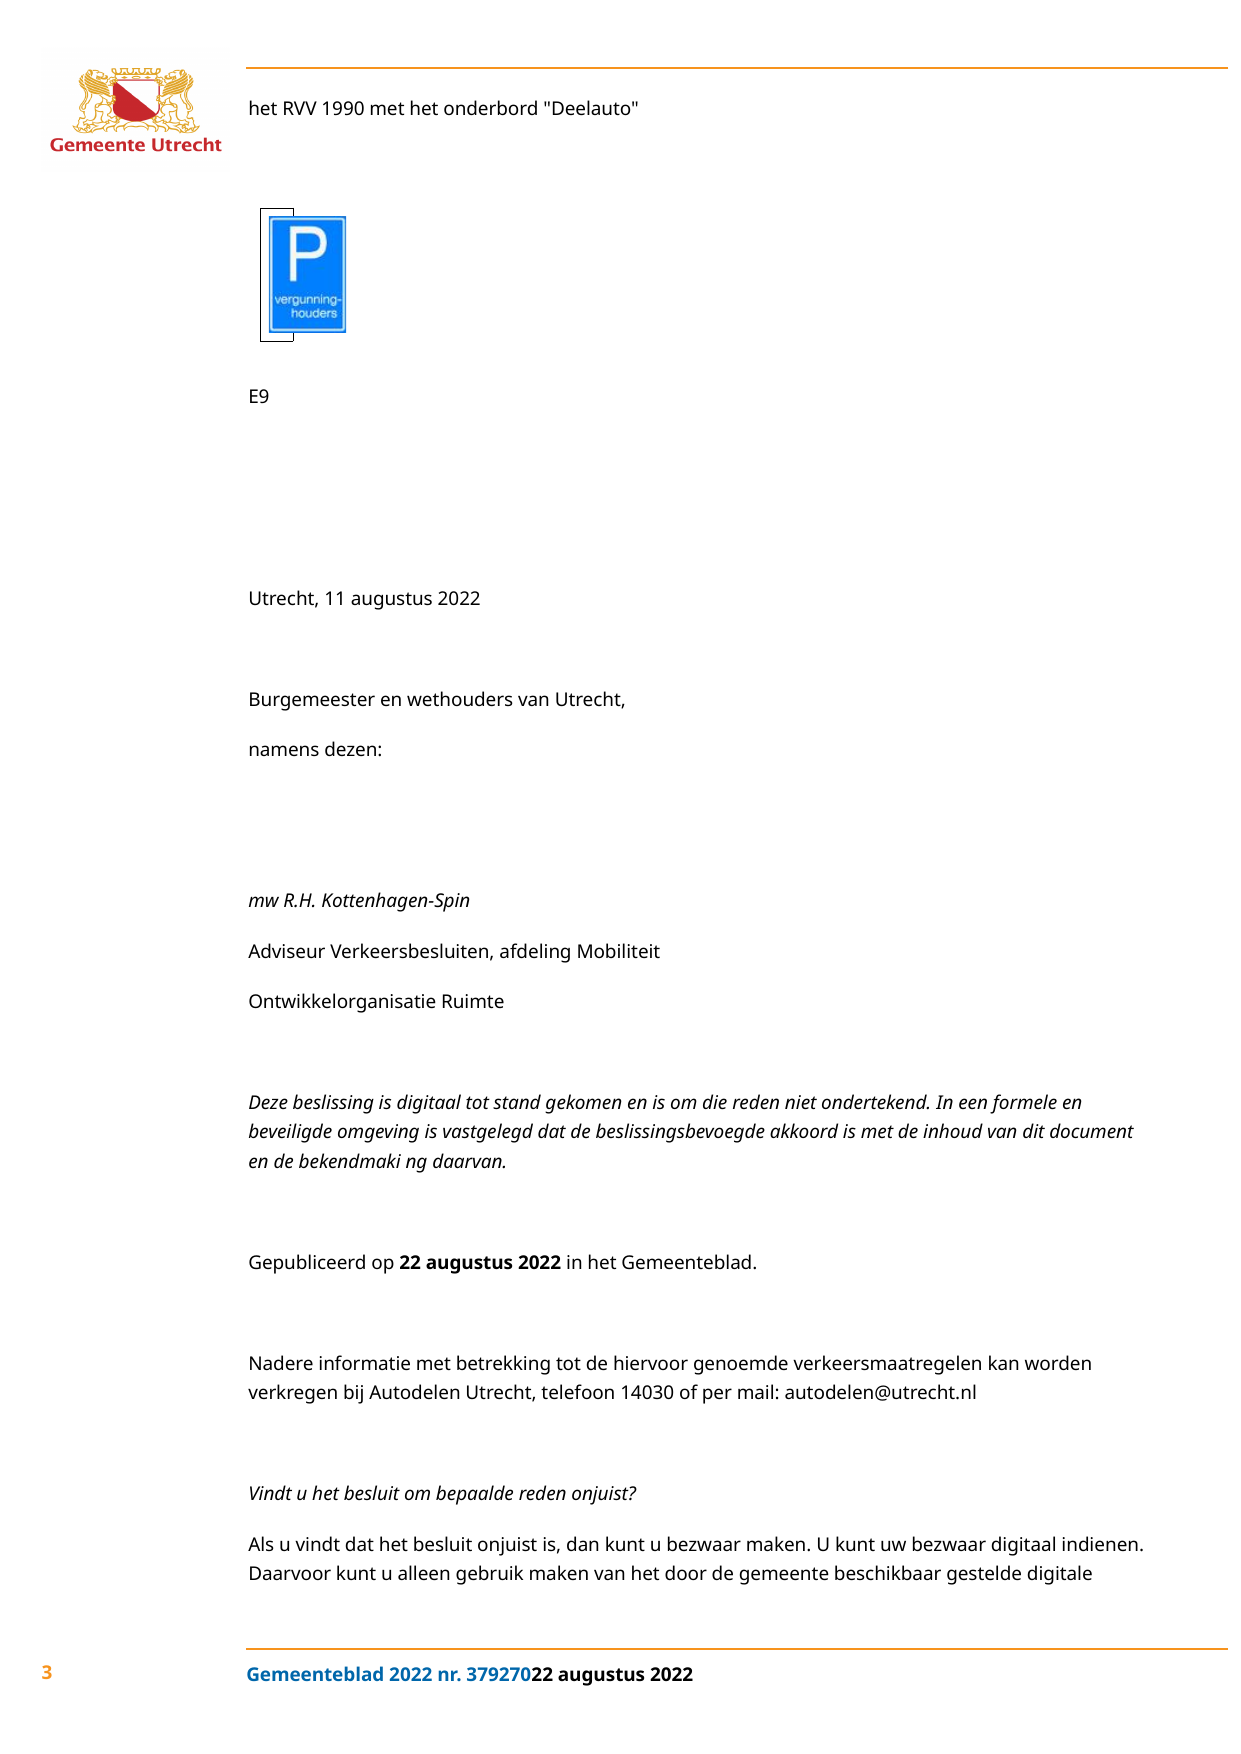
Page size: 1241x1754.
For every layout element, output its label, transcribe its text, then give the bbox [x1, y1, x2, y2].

picture [41, 47, 231, 172]
text Gepubliceerd op 22 augustus 2022 in het Gemeenteblad. [248, 1249, 1152, 1275]
text Deze beslissing is digitaal tot stand gekomen en is om die reden niet ondertekend. In een formele en beveiligde omgeving is vastgelegd dat de beslissingsbevoegde akkoord is met de inhoud van dit document en de bekendmaki ng daarvan. [248, 1089, 1152, 1174]
text E9 [248, 383, 1152, 409]
text Vindt u het besluit om bepaalde reden onjuist? [248, 1480, 1152, 1506]
picture [268, 216, 347, 333]
text mw R.H. Kottenhagen-Spin [248, 887, 1152, 913]
text Utrecht, 11 augustus 2022 [248, 585, 1152, 611]
text Adviseur Verkeersbesluiten, afdeling Mobiliteit [248, 938, 1152, 964]
text Als u vindt dat het besluit onjuist is, dan kunt u bezwaar maken. U kunt uw bezwaar digitaal indienen. Daarvoor kunt u alleen gebruik maken van het door de gemeente beschikbaar gestelde digitale [248, 1531, 1152, 1586]
text Burgemeester en wethouders van Utrecht, [248, 686, 1152, 712]
text Ontwikkelorganisatie Ruimte [248, 988, 1152, 1014]
text het RVV 1990 met het onderbord "Deelauto" [248, 95, 1152, 121]
text Nadere informatie met betrekking tot de hiervoor genoemde verkeersmaatregelen kan worden verkregen bij Autodelen Utrecht, telefoon 14030 of per mail: autodelen@utrecht.nl [248, 1350, 1152, 1405]
text namens dezen: [248, 736, 1152, 762]
